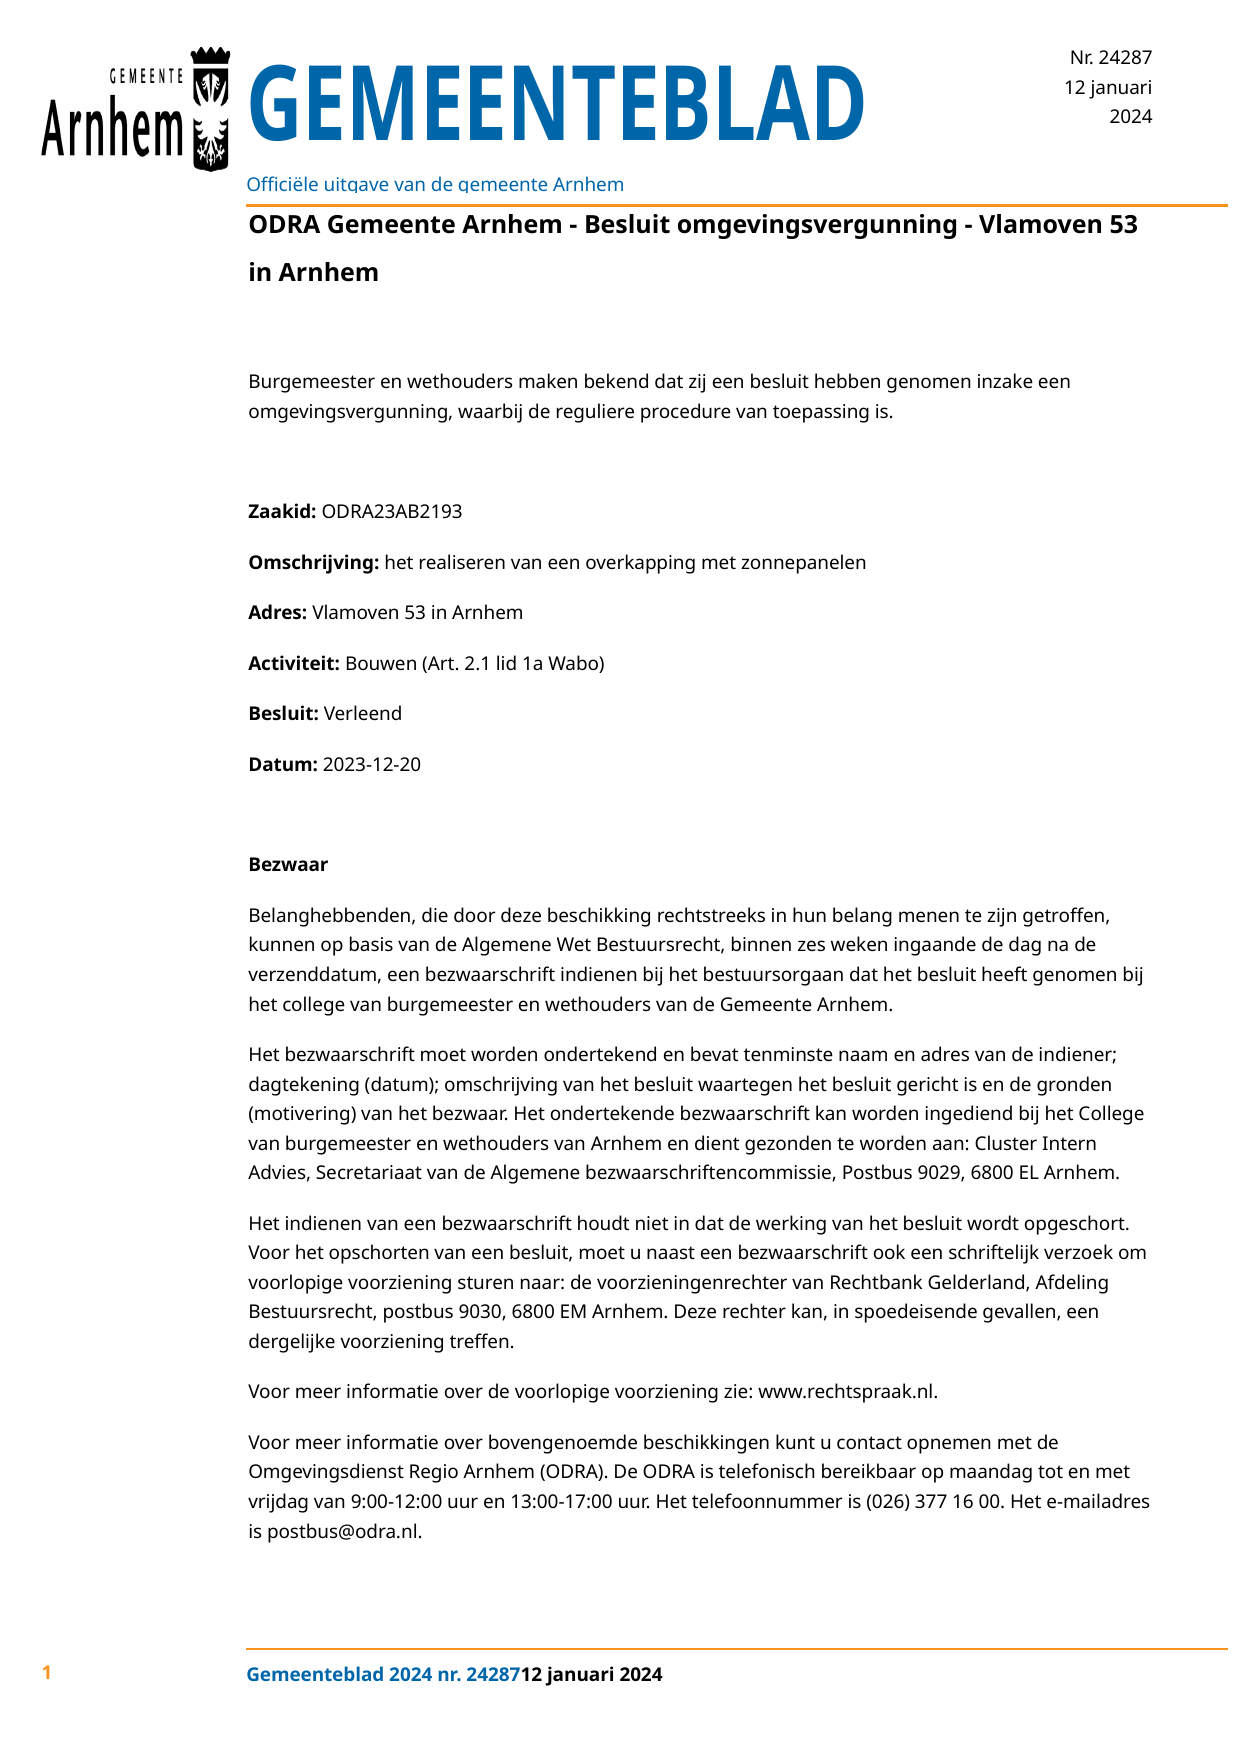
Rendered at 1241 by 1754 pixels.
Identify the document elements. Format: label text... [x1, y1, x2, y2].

text ODRA Gemeente Arnhem - Besluit omgevingsvergunning - Vlamoven 53 in Arnhem [248, 207, 1152, 288]
text Het bezwaarschrift moet worden ondertekend en bevat tenminste naam en adres van de indiener; dagtekening (datum); omschrijving van het besluit waartegen het besluit gericht is en de gronden (motivering) van het bezwaar. Het ondertekende bezwaarschrift kan worden ingediend bij het College van burgemeester en wethouders van Arnhem en dient gezonden te worden aan: Cluster Intern Advies, Secretariaat van de Algemene bezwaarschriftencommissie, Postbus 9029, 6800 EL Arnhem. [248, 1041, 1152, 1185]
text Belanghebbenden, die door deze beschikking rechtstreeks in hun belang menen te zijn getroffen, kunnen op basis van de Algemene Wet Bestuursrecht, binnen zes weken ingaande de dag na de verzenddatum, een bezwaarschrift indienen bij het bestuursorgaan dat het besluit heeft genomen bij het college van burgemeester en wethouders van de Gemeente Arnhem. [248, 902, 1152, 1017]
text Het indienen van een bezwaarschrift houdt niet in dat de werking van het besluit wordt opgeschort. Voor het opschorten van een besluit, moet u naast een bezwaarschrift ook een schriftelijk verzoek om voorlopige voorziening sturen naar: de voorzieningenrechter van Rechtbank Gelderland, Afdeling Bestuursrecht, postbus 9030, 6800 EM Arnhem. Deze rechter kan, in spoedeisende gevallen, een dergelijke voorziening treffen. [248, 1210, 1152, 1354]
text Zaakid: ODRA23AB2193 [248, 499, 1152, 524]
picture [41, 47, 231, 172]
text Activiteit: Bouwen (Art. 2.1 lid 1a Wabo) [248, 650, 1152, 676]
text Voor meer informatie over de voorlopige voorziening zie: www.rechtspraak.nl. [248, 1379, 1152, 1404]
text Datum: 2023-12-20 [248, 751, 1152, 777]
text Omschrijving: het realiseren van een overkapping met zonnepanelen [248, 549, 1152, 575]
text Bezwaar [248, 852, 1152, 877]
text Voor meer informatie over bovengenoemde beschikkingen kunt u contact opnemen met de Omgevingsdienst Regio Arnhem (ODRA). De ODRA is telefonisch bereikbaar op maandag tot en met vrijdag van 9:00-12:00 uur en 13:00-17:00 uur. Het telefoonnummer is (026) 377 16 00. Het e-mailadres is postbus@odra.nl. [248, 1429, 1152, 1544]
text Besluit: Verleend [248, 700, 1152, 726]
text Adres: Vlamoven 53 in Arnhem [248, 599, 1152, 625]
text Burgemeester en wethouders maken bekend dat zij een besluit hebben genomen inzake een omgevingsvergunning, waarbij de reguliere procedure van toepassing is. [248, 368, 1152, 424]
